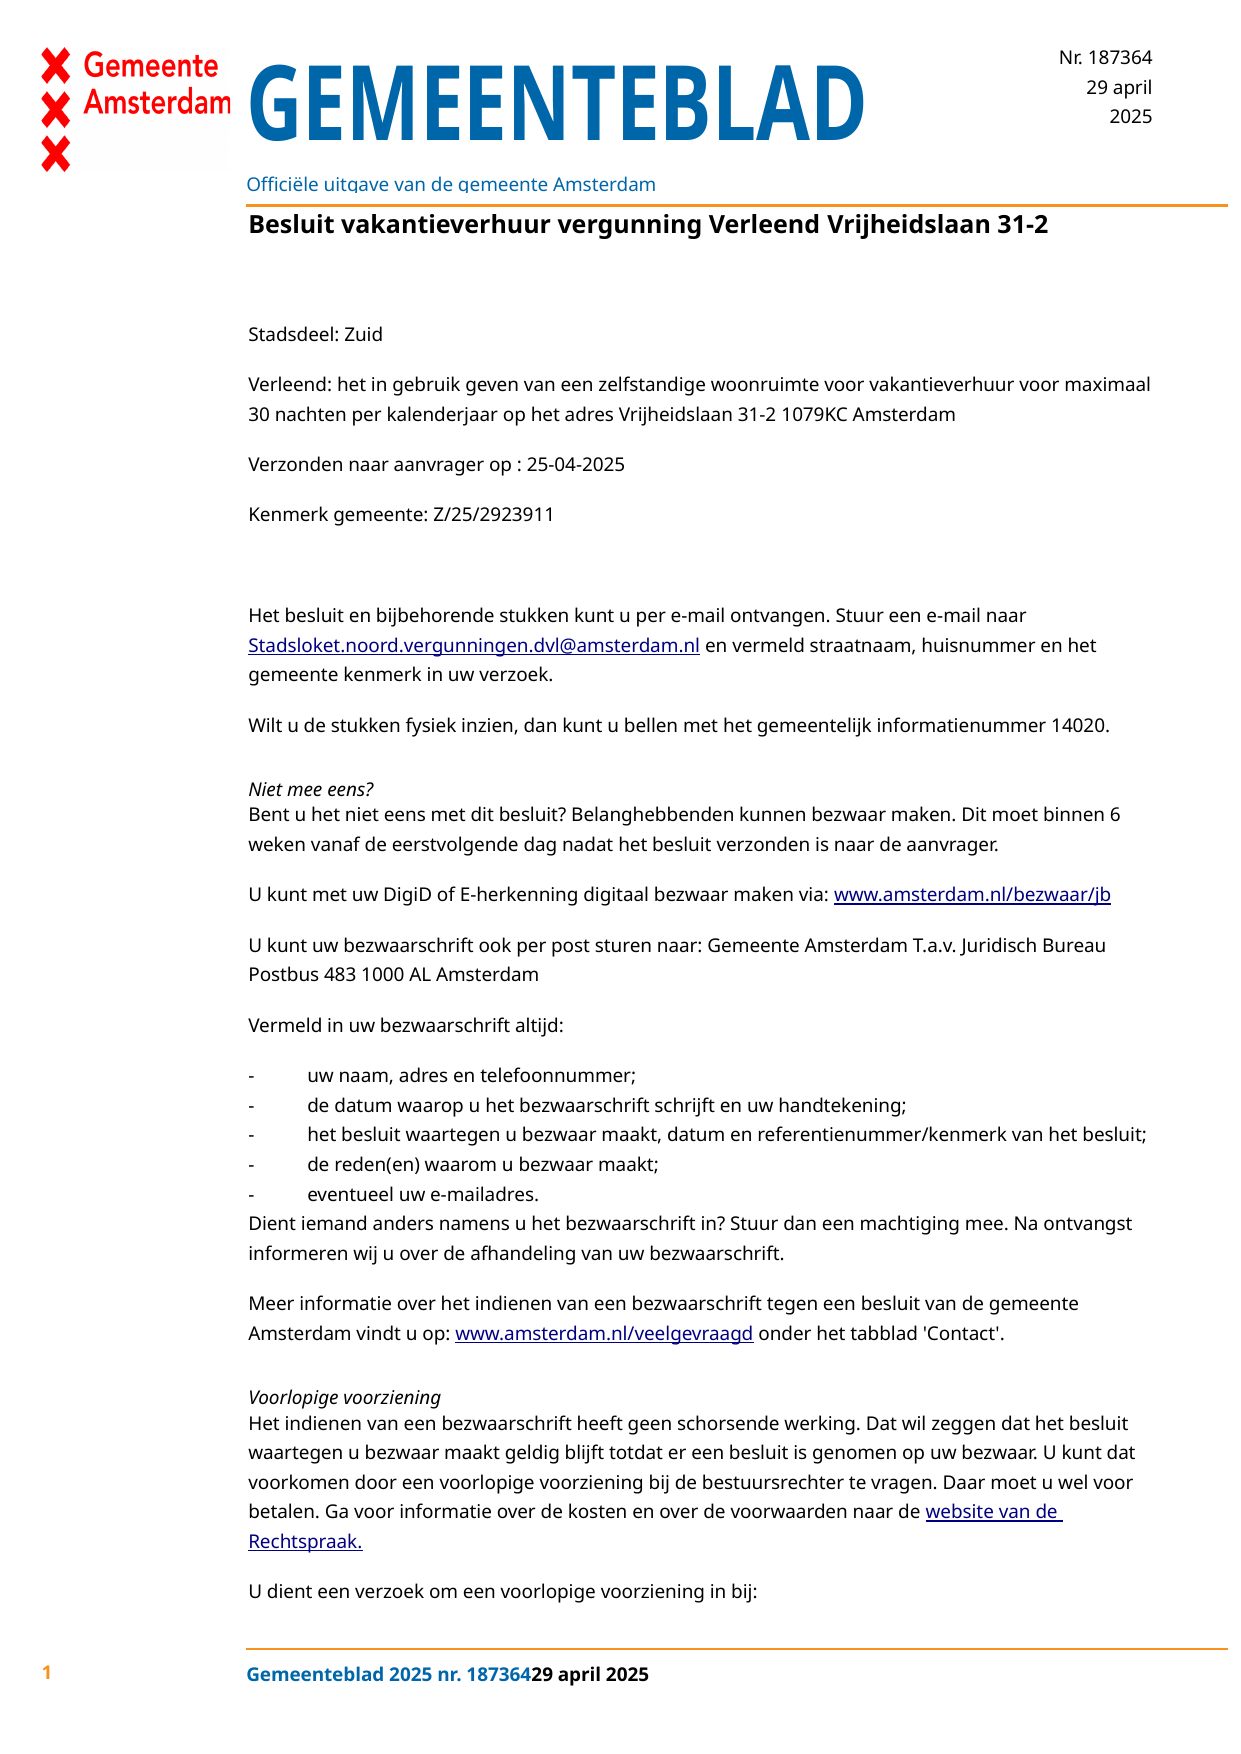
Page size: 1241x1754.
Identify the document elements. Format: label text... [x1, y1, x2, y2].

list de reden(en) waarom u bezwaar maakt; [248, 1151, 1152, 1177]
text Het besluit en bijbehorende stukken kunt u per e-mail ontvangen. Stuur een e-mail naar Stadsloket.noord.vergunningen.dvl@amsterdam.nl en vermeld straatnaam, huisnummer en het gemeente kenmerk in uw verzoek. [248, 602, 1152, 687]
text Dient iemand anders namens u het bezwaarschrift in? Stuur dan een machtiging mee. Na ontvangst informeren wij u over de afhandeling van uw bezwaarschrift. [248, 1210, 1152, 1266]
text Wilt u de stukken fysiek inzien, dan kunt u bellen met het gemeentelijk informatienummer 14020. [248, 712, 1152, 738]
text Kenmerk gemeente: Z/25/2923911 [248, 502, 1152, 527]
text U kunt met uw DigiD of E-herkenning digitaal bezwaar maken via: www.amsterdam.nl/bezwaar/jb [248, 882, 1152, 907]
text U dient een verzoek om een voorlopige voorziening in bij: [248, 1578, 1152, 1604]
text Vermeld in uw bezwaarschrift altijd: [248, 1012, 1152, 1038]
text Voorlopige voorziening [248, 1384, 1152, 1410]
text Niet mee eens? [248, 776, 1152, 802]
text Het indienen van een bezwaarschrift heeft geen schorsende werking. Dat wil zeggen dat het besluit waartegen u bezwaar maakt geldig blijft totdat er een besluit is genomen op uw bezwaar. U kunt dat voorkomen door een voorlopige voorziening bij de bestuursrechter te vragen. Daar moet u wel voor betalen. Ga voor informatie over de kosten en over de voorwaarden naar de website van de Rechtspraak. [248, 1410, 1152, 1554]
text Verleend: het in gebruik geven van een zelfstandige woonruimte voor vakantieverhuur voor maximaal 30 nachten per kalenderjaar op het adres Vrijheidslaan 31-2 1079KC Amsterdam [248, 371, 1152, 426]
text Meer informatie over het indienen van een bezwaarschrift tegen een besluit van de gemeente Amsterdam vindt u op: www.amsterdam.nl/veelgevraagd onder het tabblad 'Contact'. [248, 1290, 1152, 1346]
picture [41, 47, 231, 172]
text Bent u het niet eens met dit besluit? Belanghebbenden kunnen bezwaar maken. Dit moet binnen 6 weken vanaf de eerstvolgende dag nadat het besluit verzonden is naar de aanvrager. [248, 802, 1152, 857]
text Stadsdeel: Zuid [248, 321, 1152, 346]
text Verzonden naar aanvrager op : 25-04-2025 [248, 451, 1152, 477]
list uw naam, adres en telefoonnummer; [248, 1062, 1152, 1088]
list eventueel uw e-mailadres. [248, 1181, 1152, 1207]
list het besluit waartegen u bezwaar maakt, datum en referentienummer/kenmerk van het besluit; [248, 1122, 1152, 1147]
list de datum waarop u het bezwaarschrift schrijft en uw handtekening; [248, 1092, 1152, 1118]
text Besluit vakantieverhuur vergunning Verleend Vrijheidslaan 31-2 [248, 207, 1152, 241]
text U kunt uw bezwaarschrift ook per post sturen naar: Gemeente Amsterdam T.a.v. Juridisch Bureau Postbus 483 1000 AL Amsterdam [248, 932, 1152, 987]
